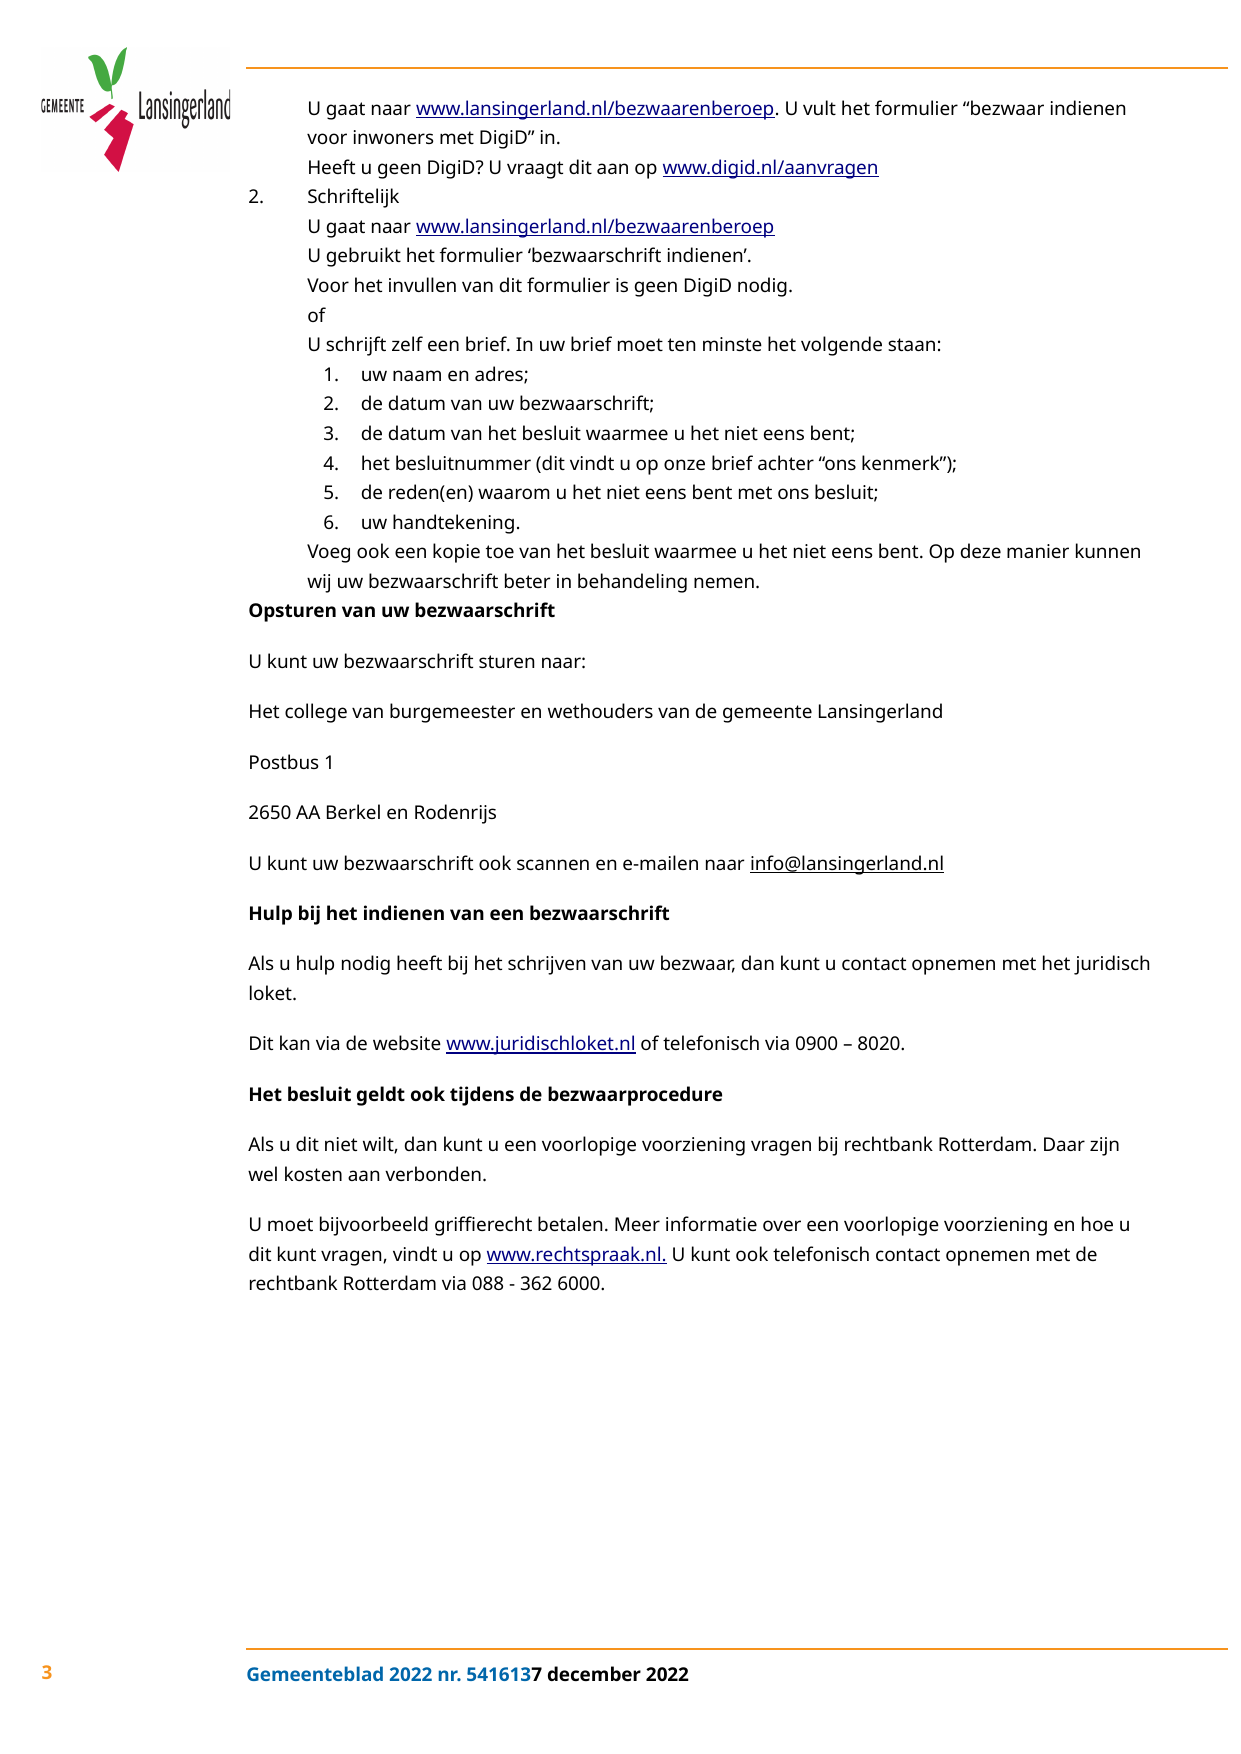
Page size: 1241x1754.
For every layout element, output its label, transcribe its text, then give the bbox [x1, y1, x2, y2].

text Opsturen van uw bezwaarschrift [248, 598, 1152, 623]
text Het besluit geldt ook tijdens de bezwaarprocedure [248, 1081, 1152, 1107]
text Dit kan via de website www.juridischloket.nl of telefonisch via 0900 – 8020. [248, 1031, 1152, 1056]
list U gaat naar www.lansingerland.nl/bezwaarenberoep. U vult het formulier “bezwaar indienen voor inwoners met DigiD” in. [248, 95, 1152, 150]
list Schriftelijk [248, 183, 1152, 209]
list uw handtekening. [323, 509, 1152, 535]
list U schrijft zelf een brief. In uw brief moet ten minste het volgende staan: [248, 331, 1152, 357]
list uw naam en adres; [323, 361, 1152, 387]
text 2650 AA Berkel en Rodenrijs [248, 799, 1152, 825]
text Hulp bij het indienen van een bezwaarschrift [248, 900, 1152, 926]
list U gaat naar www.lansingerland.nl/bezwaarenberoep [248, 213, 1152, 239]
list Voeg ook een kopie toe van het besluit waarmee u het niet eens bent. Op deze manier kunnen wij uw bezwaarschrift beter in behandeling nemen. [248, 538, 1152, 594]
list het besluitnummer (dit vindt u op onze brief achter “ons kenmerk”); [323, 450, 1152, 476]
list de datum van uw bezwaarschrift; [323, 391, 1152, 416]
text U moet bijvoorbeeld griffierecht betalen. Meer informatie over een voorlopige voorziening en hoe u dit kunt vragen, vindt u op www.rechtspraak.nl. U kunt ook telefonisch contact opnemen met de rechtbank Rotterdam via 088 - 362 6000. [248, 1211, 1152, 1296]
list de reden(en) waarom u het niet eens bent met ons besluit; [323, 479, 1152, 505]
list Heeft u geen DigiD? U vraagt dit aan op www.digid.nl/aanvragen [248, 154, 1152, 180]
picture [41, 47, 231, 172]
text Als u hulp nodig heeft bij het schrijven van uw bezwaar, dan kunt u contact opnemen met het juridisch loket. [248, 951, 1152, 1006]
text Het college van burgemeester en wethouders van de gemeente Lansingerland [248, 698, 1152, 724]
text Postbus 1 [248, 749, 1152, 775]
list U gebruikt het formulier ‘bezwaarschrift indienen’. [248, 243, 1152, 268]
text U kunt uw bezwaarschrift ook scannen en e-mailen naar info@lansingerland.nl [248, 850, 1152, 876]
text Als u dit niet wilt, dan kunt u een voorlopige voorziening vragen bij rechtbank Rotterdam. Daar zijn wel kosten aan verbonden. [248, 1131, 1152, 1187]
list de datum van het besluit waarmee u het niet eens bent; [323, 420, 1152, 446]
text U kunt uw bezwaarschrift sturen naar: [248, 648, 1152, 674]
list of [248, 302, 1152, 328]
list Voor het invullen van dit formulier is geen DigiD nodig. [248, 272, 1152, 298]
